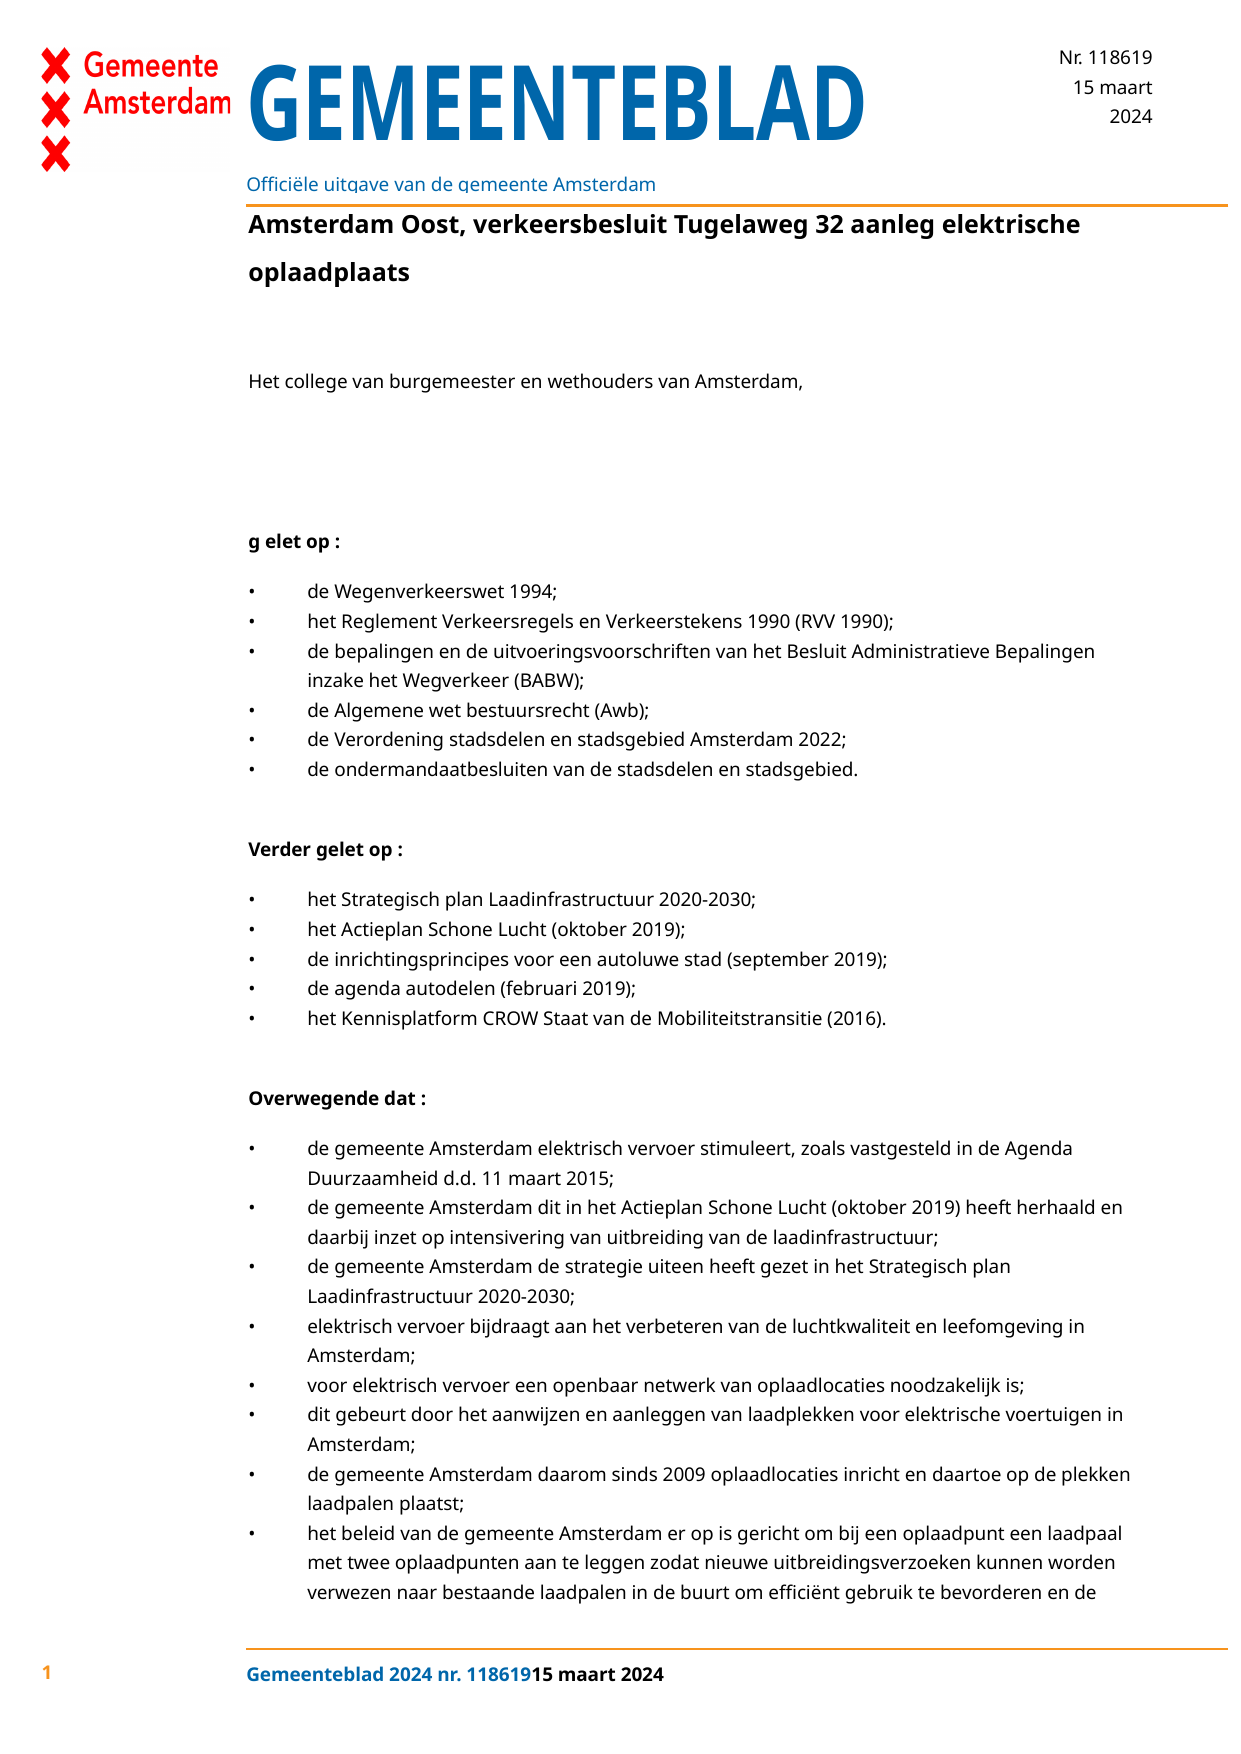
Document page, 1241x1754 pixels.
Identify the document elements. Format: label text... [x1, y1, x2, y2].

list de ondermandaatbesluiten van de stadsdelen en stadsgebied. [248, 756, 1152, 782]
text g elet op : [248, 528, 1152, 554]
list de Wegenverkeerswet 1994; [248, 579, 1152, 604]
list het Reglement Verkeersregels en Verkeerstekens 1990 (RVV 1990); [248, 608, 1152, 634]
list de inrichtingsprincipes voor een autoluwe stad (september 2019); [248, 946, 1152, 971]
list de agenda autodelen (februari 2019); [248, 975, 1152, 1001]
list het Strategisch plan Laadinfrastructuur 2020-2030; [248, 887, 1152, 912]
list de gemeente Amsterdam daarom sinds 2009 oplaadlocaties inricht en daartoe op de plekken laadpalen plaatst; [248, 1461, 1152, 1516]
text Overwegende dat : [248, 1085, 1152, 1111]
list het Actieplan Schone Lucht (oktober 2019); [248, 916, 1152, 942]
text Het college van burgemeester en wethouders van Amsterdam, [248, 368, 1152, 394]
picture [41, 47, 231, 172]
list de gemeente Amsterdam elektrisch vervoer stimuleert, zoals vastgesteld in de Agenda Duurzaamheid d.d. 11 maart 2015; [248, 1135, 1152, 1191]
list de gemeente Amsterdam dit in het Actieplan Schone Lucht (oktober 2019) heeft herhaald en daarbij inzet op intensivering van uitbreiding van de laadinfrastructuur; [248, 1194, 1152, 1250]
list elektrisch vervoer bijdraagt aan het verbeteren van de luchtkwaliteit en leefomgeving in Amsterdam; [248, 1313, 1152, 1368]
list de Verordening stadsdelen en stadsgebied Amsterdam 2022; [248, 727, 1152, 752]
list het beleid van de gemeente Amsterdam er op is gericht om bij een oplaadpunt een laadpaal met twee oplaadpunten aan te leggen zodat nieuwe uitbreidingsverzoeken kunnen worden verwezen naar bestaande laadpalen in de buurt om efficiënt gebruik te bevorderen en de [248, 1520, 1152, 1605]
text Amsterdam Oost, verkeersbesluit Tugelaweg 32 aanleg elektrische oplaadplaats [248, 207, 1152, 288]
list de bepalingen en de uitvoeringsvoorschriften van het Besluit Administratieve Bepalingen inzake het Wegverkeer (BABW); [248, 638, 1152, 693]
list voor elektrisch vervoer een openbaar netwerk van oplaadlocaties noodzakelijk is; [248, 1372, 1152, 1398]
list het Kennisplatform CROW Staat van de Mobiliteitstransitie (2016). [248, 1005, 1152, 1031]
list dit gebeurt door het aanwijzen en aanleggen van laadplekken voor elektrische voertuigen in Amsterdam; [248, 1402, 1152, 1457]
text Verder gelet op : [248, 836, 1152, 862]
list de Algemene wet bestuursrecht (Awb); [248, 697, 1152, 723]
list de gemeente Amsterdam de strategie uiteen heeft gezet in het Strategisch plan Laadinfrastructuur 2020-2030; [248, 1254, 1152, 1309]
